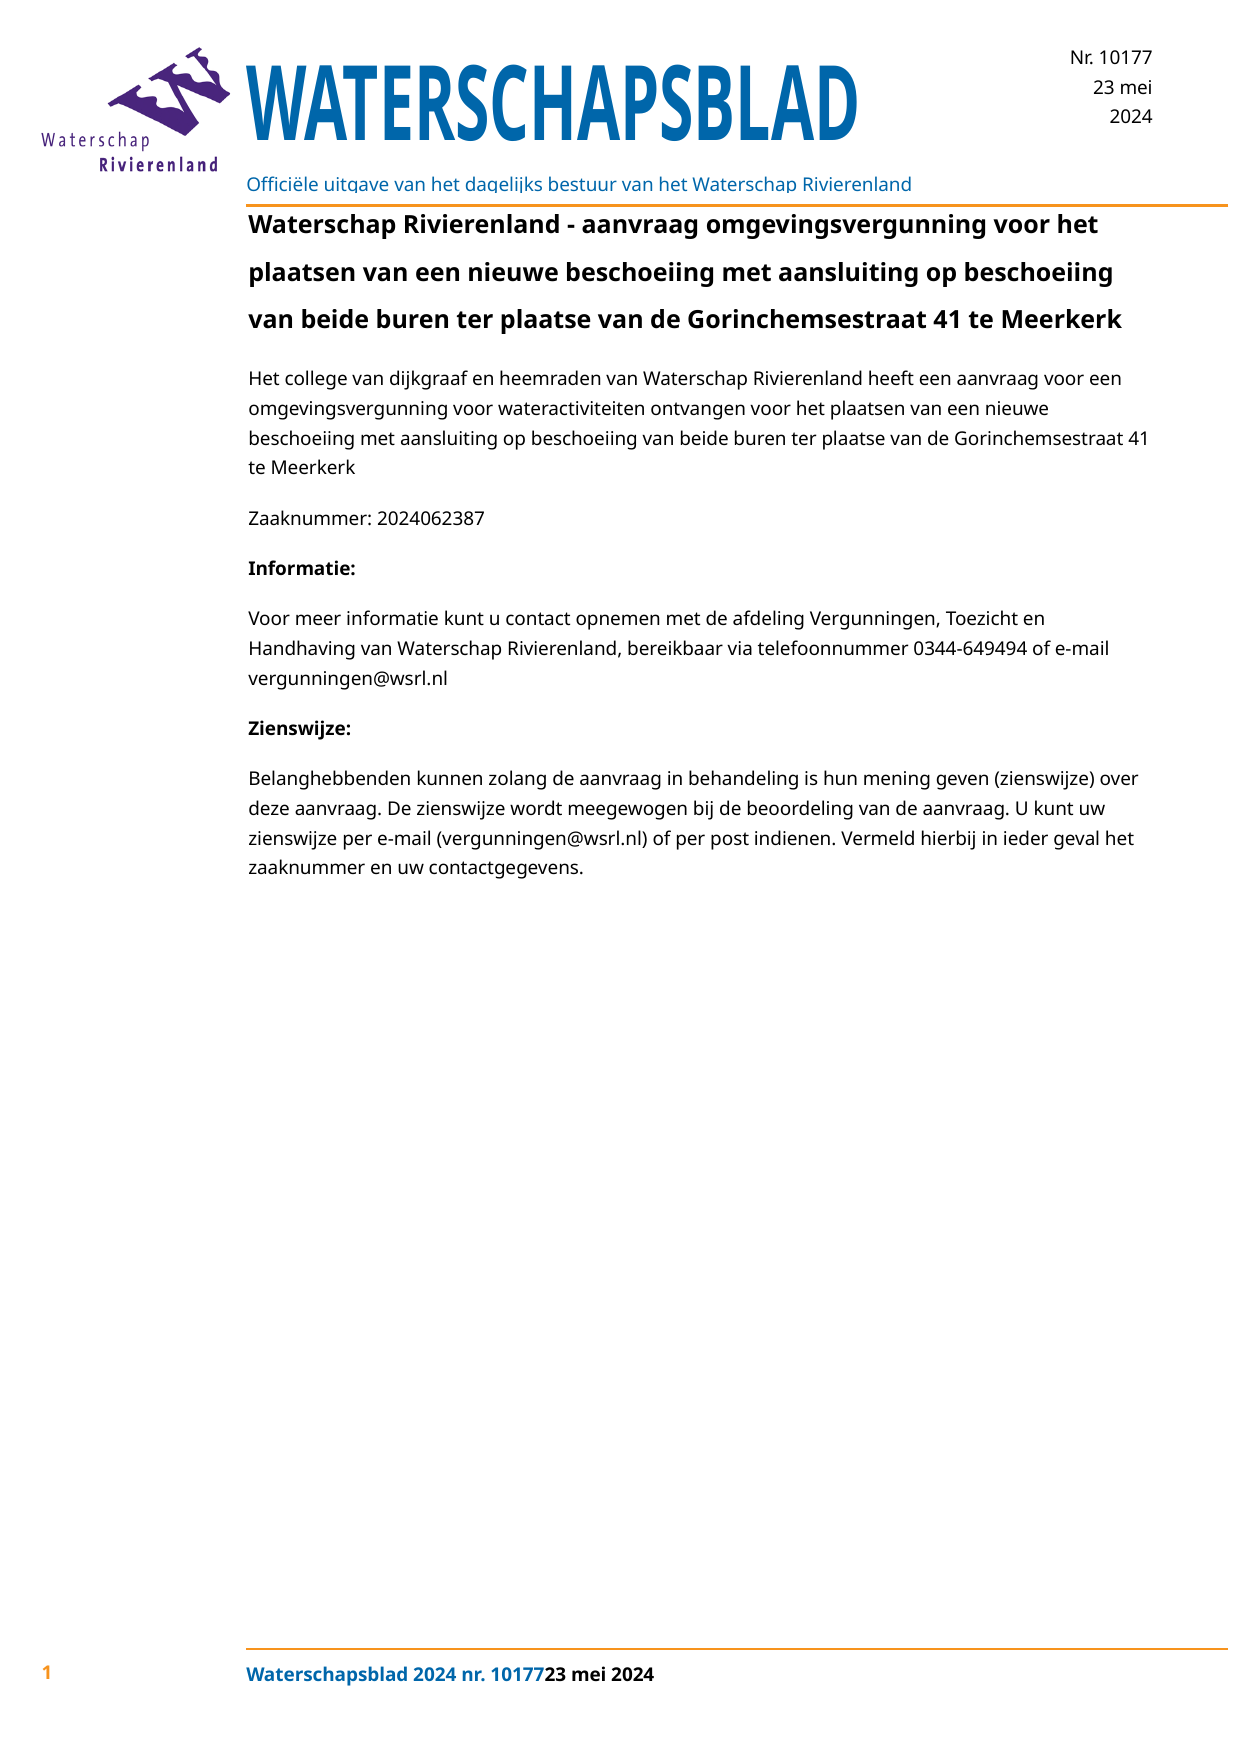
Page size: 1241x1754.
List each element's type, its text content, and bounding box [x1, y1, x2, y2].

text Zaaknummer: 2024062387 [248, 505, 1152, 530]
text Het college van dijkgraaf en heemraden van Waterschap Rivierenland heeft een aanvraag voor een omgevingsvergunning voor wateractiviteiten ontvangen voor het plaatsen van een nieuwe beschoeiing met aansluiting op beschoeiing van beide buren ter plaatse van de Gorinchemsestraat 41 te Meerkerk [248, 366, 1152, 480]
text Zienswijze: [248, 715, 1152, 741]
text Waterschap Rivierenland - aanvraag omgevingsvergunning voor het plaatsen van een nieuwe beschoeiing met aansluiting op beschoeiing van beide buren ter plaatse van de Gorinchemsestraat 41 te Meerkerk [248, 207, 1152, 336]
text Informatie: [248, 555, 1152, 581]
picture [41, 47, 231, 172]
text Belanghebbenden kunnen zolang de aanvraag in behandeling is hun mening geven (zienswijze) over deze aanvraag. De zienswijze wordt meegewogen bij de beoordeling van de aanvraag. U kunt uw zienswijze per e-mail (vergunningen@wsrl.nl) of per post indienen. Vermeld hierbij in ieder geval het zaaknummer en uw contactgegevens. [248, 766, 1152, 880]
text Voor meer informatie kunt u contact opnemen met de afdeling Vergunningen, Toezicht en Handhaving van Waterschap Rivierenland, bereikbaar via telefoonnummer 0344-649494 of e-mail vergunningen@wsrl.nl [248, 606, 1152, 690]
